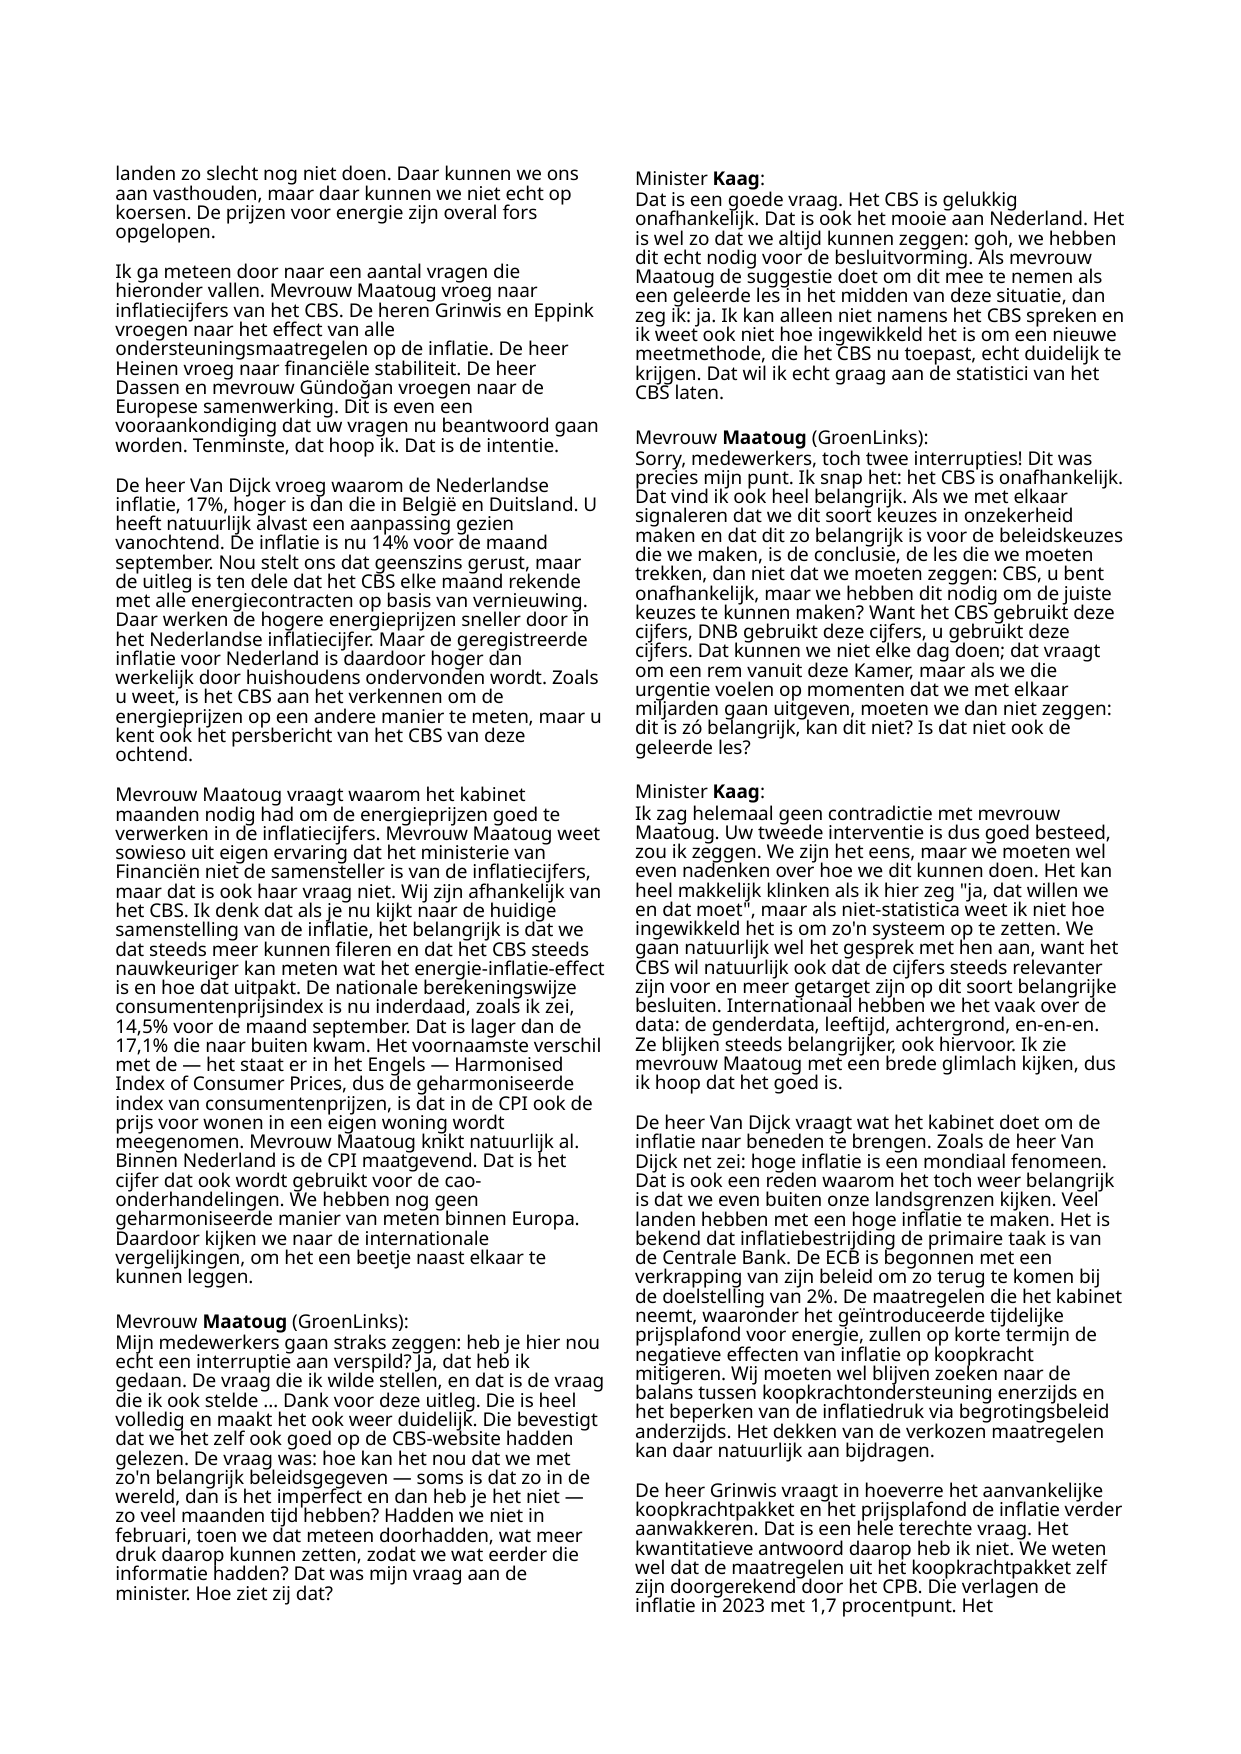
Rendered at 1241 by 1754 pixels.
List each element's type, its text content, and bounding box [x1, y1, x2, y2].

text De heer Grinwis vraagt in hoeverre het aanvankelijke koopkrachtpakket en het prijsplafond de inflatie verder aanwakkeren. Dat is een hele terechte vraag. Het kwantitatieve antwoord daarop heb ik niet. We weten wel dat de maatregelen uit het koopkrachtpakket zelf zijn doorgerekend door het CPB. Die verlagen de inflatie in 2023 met 1,7 procentpunt. Het [635, 1482, 1125, 1617]
text Ik ga meteen door naar een aantal vragen die hieronder vallen. Mevrouw Maatoug vroeg naar inflatiecijfers van het CBS. De heren Grinwis en Eppink vroegen naar het effect van alle ondersteuningsmaatregelen op de inflatie. De heer Heinen vroeg naar financiële stabiliteit. De heer Dassen en mevrouw Gündoğan vroegen naar de Europese samenwerking. Dit is even een vooraankondiging dat uw vragen nu beantwoord gaan worden. Tenminste, dat hoop ik. Dat is de intentie. [115, 263, 605, 456]
text Mevrouw Maatoug vraagt waarom het kabinet maanden nodig had om de energieprijzen goed te verwerken in de inflatiecijfers. Mevrouw Maatoug weet sowieso uit eigen ervaring dat het ministerie van Financiën niet de samensteller is van de inflatiecijfers, maar dat is ook haar vraag niet. Wij zijn afhankelijk van het CBS. Ik denk dat als je nu kijkt naar de huidige samenstelling van de inflatie, het belangrijk is dat we dat steeds meer kunnen fileren en dat het CBS steeds nauwkeuriger kan meten wat het energie-inflatie-effect is en hoe dat uitpakt. De nationale berekeningswijze consumentenprijsindex is nu inderdaad, zoals ik zei, 14,5% voor de maand september. Dat is lager dan de 17,1% die naar buiten kwam. Het voornaamste verschil met de — het staat er in het Engels — Harmonised Index of Consumer Prices, dus de geharmoniseerde index van consumentenprijzen, is dat in de CPI ook de prijs voor wonen in een eigen woning wordt meegenomen. Mevrouw Maatoug knikt natuurlijk al. Binnen Nederland is de CPI maatgevend. Dat is het cijfer dat ook wordt gebruikt voor de cao-onderhandelingen. We hebben nog geen geharmoniseerde manier van meten binnen Europa. Daardoor kijken we naar de internationale vergelijkingen, om het een beetje naast elkaar te kunnen leggen. [115, 786, 605, 1287]
text landen zo slecht nog niet doen. Daar kunnen we ons aan vasthouden, maar daar kunnen we niet echt op koersen. De prijzen voor energie zijn overal fors opgelopen. [115, 165, 605, 242]
text Mijn medewerkers gaan straks zeggen: heb je hier nou echt een interruptie aan verspild? Ja, dat heb ik gedaan. De vraag die ik wilde stellen, en dat is de vraag die ik ook stelde … Dank voor deze uitleg. Die is heel volledig en maakt het ook weer duidelijk. Die bevestigt dat we het zelf ook goed op de CBS-website hadden gelezen. De vraag was: hoe kan het nou dat we met zo'n belangrijk beleidsgegeven — soms is dat zo in de wereld, dan is het imperfect en dan heb je het niet — zo veel maanden tijd hebben? Hadden we niet in februari, toen we dat meteen doorhadden, wat meer druk daarop kunnen zetten, zodat we wat eerder die informatie hadden? Dat was mijn vraag aan de minister. Hoe ziet zij dat? [115, 1334, 605, 1604]
text Sorry, medewerkers, toch twee interrupties! Dit was precies mijn punt. Ik snap het: het CBS is onafhankelijk. Dat vind ik ook heel belangrijk. Als we met elkaar signaleren dat we dit soort keuzes in onzekerheid maken en dat dit zo belangrijk is voor de beleidskeuzes die we maken, is de conclusie, de les die we moeten trekken, dan niet dat we moeten zeggen: CBS, u bent onafhankelijk, maar we hebben dit nodig om de juiste keuzes te kunnen maken? Want het CBS gebruikt deze cijfers, DNB gebruikt deze cijfers, u gebruikt deze cijfers. Dat kunnen we niet elke dag doen; dat vraagt om een rem vanuit deze Kamer, maar als we die urgentie voelen op momenten dat we met elkaar miljarden gaan uitgeven, moeten we dan niet zeggen: dit is zó belangrijk, kan dit niet? Is dat niet ook de geleerde les? [635, 449, 1125, 758]
text Mevrouw Maatoug (GroenLinks): [115, 1308, 605, 1334]
text Dat is een goede vraag. Het CBS is gelukkig onafhankelijk. Dat is ook het mooie aan Nederland. Het is wel zo dat we altijd kunnen zeggen: goh, we hebben dit echt nodig voor de besluitvorming. Als mevrouw Maatoug de suggestie doet om dit mee te nemen als een geleerde les in het midden van deze situatie, dan zeg ik: ja. Ik kan alleen niet namens het CBS spreken en ik weet ook niet hoe ingewikkeld het is om een nieuwe meetmethode, die het CBS nu toepast, echt duidelijk te krijgen. Dat wil ik echt graag aan de statistici van het CBS laten. [635, 191, 1125, 403]
text Mevrouw Maatoug (GroenLinks): [635, 424, 1125, 449]
text Minister Kaag: [635, 779, 1125, 804]
text De heer Van Dijck vraagt wat het kabinet doet om de inflatie naar beneden te brengen. Zoals de heer Van Dijck net zei: hoge inflatie is een mondiaal fenomeen. Dat is ook een reden waarom het toch weer belangrijk is dat we even buiten onze landsgrenzen kijken. Veel landen hebben met een hoge inflatie te maken. Het is bekend dat inflatiebestrijding de primaire taak is van de Centrale Bank. De ECB is begonnen met een verkrapping van zijn beleid om zo terug te komen bij de doelstelling van 2%. De maatregelen die het kabinet neemt, waaronder het geïntroduceerde tijdelijke prijsplafond voor energie, zullen op korte termijn de negatieve effecten van inflatie op koopkracht mitigeren. Wij moeten wel blijven zoeken naar de balans tussen koopkrachtondersteuning enerzijds en het beperken van de inflatiedruk via begrotingsbeleid anderzijds. Het dekken van de verkozen maatregelen kan daar natuurlijk aan bijdragen. [635, 1114, 1125, 1461]
text Ik zag helemaal geen contradictie met mevrouw Maatoug. Uw tweede interventie is dus goed besteed, zou ik zeggen. We zijn het eens, maar we moeten wel even nadenken over hoe we dit kunnen doen. Het kan heel makkelijk klinken als ik hier zeg "ja, dat willen we en dat moet", maar als niet-statistica weet ik niet hoe ingewikkeld het is om zo'n systeem op te zetten. We gaan natuurlijk wel het gesprek met hen aan, want het CBS wil natuurlijk ook dat de cijfers steeds relevanter zijn voor en meer getarget zijn op dit soort belangrijke besluiten. Internationaal hebben we het vaak over de data: de genderdata, leeftijd, achtergrond, en-en-en. Ze blijken steeds belangrijker, ook hiervoor. Ik zie mevrouw Maatoug met een brede glimlach kijken, dus ik hoop dat het goed is. [635, 804, 1125, 1093]
text De heer Van Dijck vroeg waarom de Nederlandse inflatie, 17%, hoger is dan die in België en Duitsland. U heeft natuurlijk alvast een aanpassing gezien vanochtend. De inflatie is nu 14% voor de maand september. Nou stelt ons dat geenszins gerust, maar de uitleg is ten dele dat het CBS elke maand rekende met alle energiecontracten op basis van vernieuwing. Daar werken de hogere energieprijzen sneller door in het Nederlandse inflatiecijfer. Maar de geregistreerde inflatie voor Nederland is daardoor hoger dan werkelijk door huishoudens ondervonden wordt. Zoals u weet, is het CBS aan het verkennen om de energieprijzen op een andere manier te meten, maar u kent ook het persbericht van het CBS van deze ochtend. [115, 477, 605, 766]
text Minister Kaag: [635, 165, 1125, 191]
